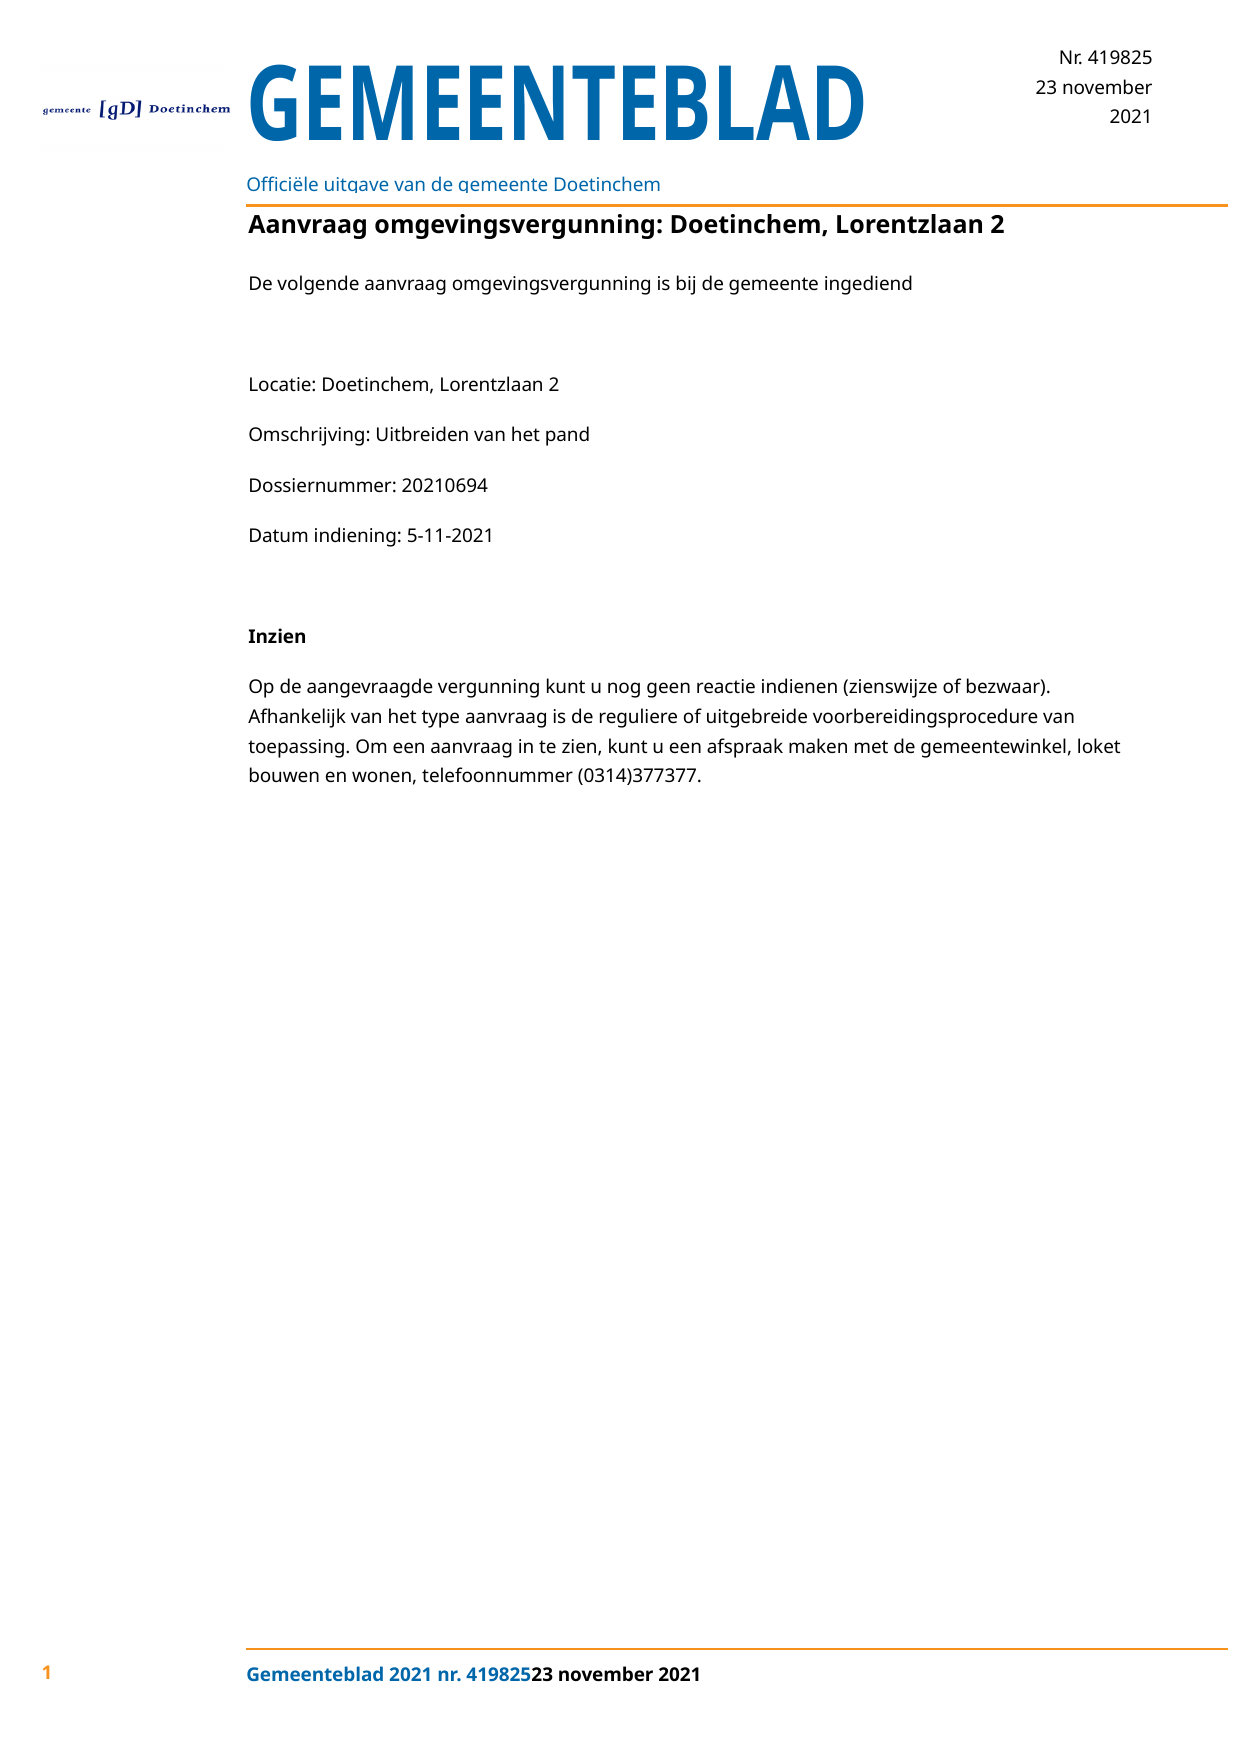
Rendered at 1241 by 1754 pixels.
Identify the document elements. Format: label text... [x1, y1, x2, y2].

text Inzien [248, 623, 1152, 649]
text Dossiernummer: 20210694 [248, 472, 1152, 498]
text Aanvraag omgevingsvergunning: Doetinchem, Lorentzlaan 2 [248, 207, 1152, 241]
text Op de aangevraagde vergunning kunt u nog geen reactie indienen (zienswijze of bezwaar). Afhankelijk van het type aanvraag is de reguliere of uitgebreide voorbereidingsprocedure van toepassing. Om een aanvraag in te zien, kunt u een afspraak maken met de gemeentewinkel, loket bouwen en wonen, telefoonnummer (0314)377377. [248, 674, 1152, 788]
picture [41, 47, 231, 172]
text De volgende aanvraag omgevingsvergunning is bij de gemeente ingediend [248, 270, 1152, 296]
text Locatie: Doetinchem, Lorentzlaan 2 [248, 371, 1152, 397]
text Omschrijving: Uitbreiden van het pand [248, 422, 1152, 447]
text Datum indiening: 5-11-2021 [248, 522, 1152, 548]
